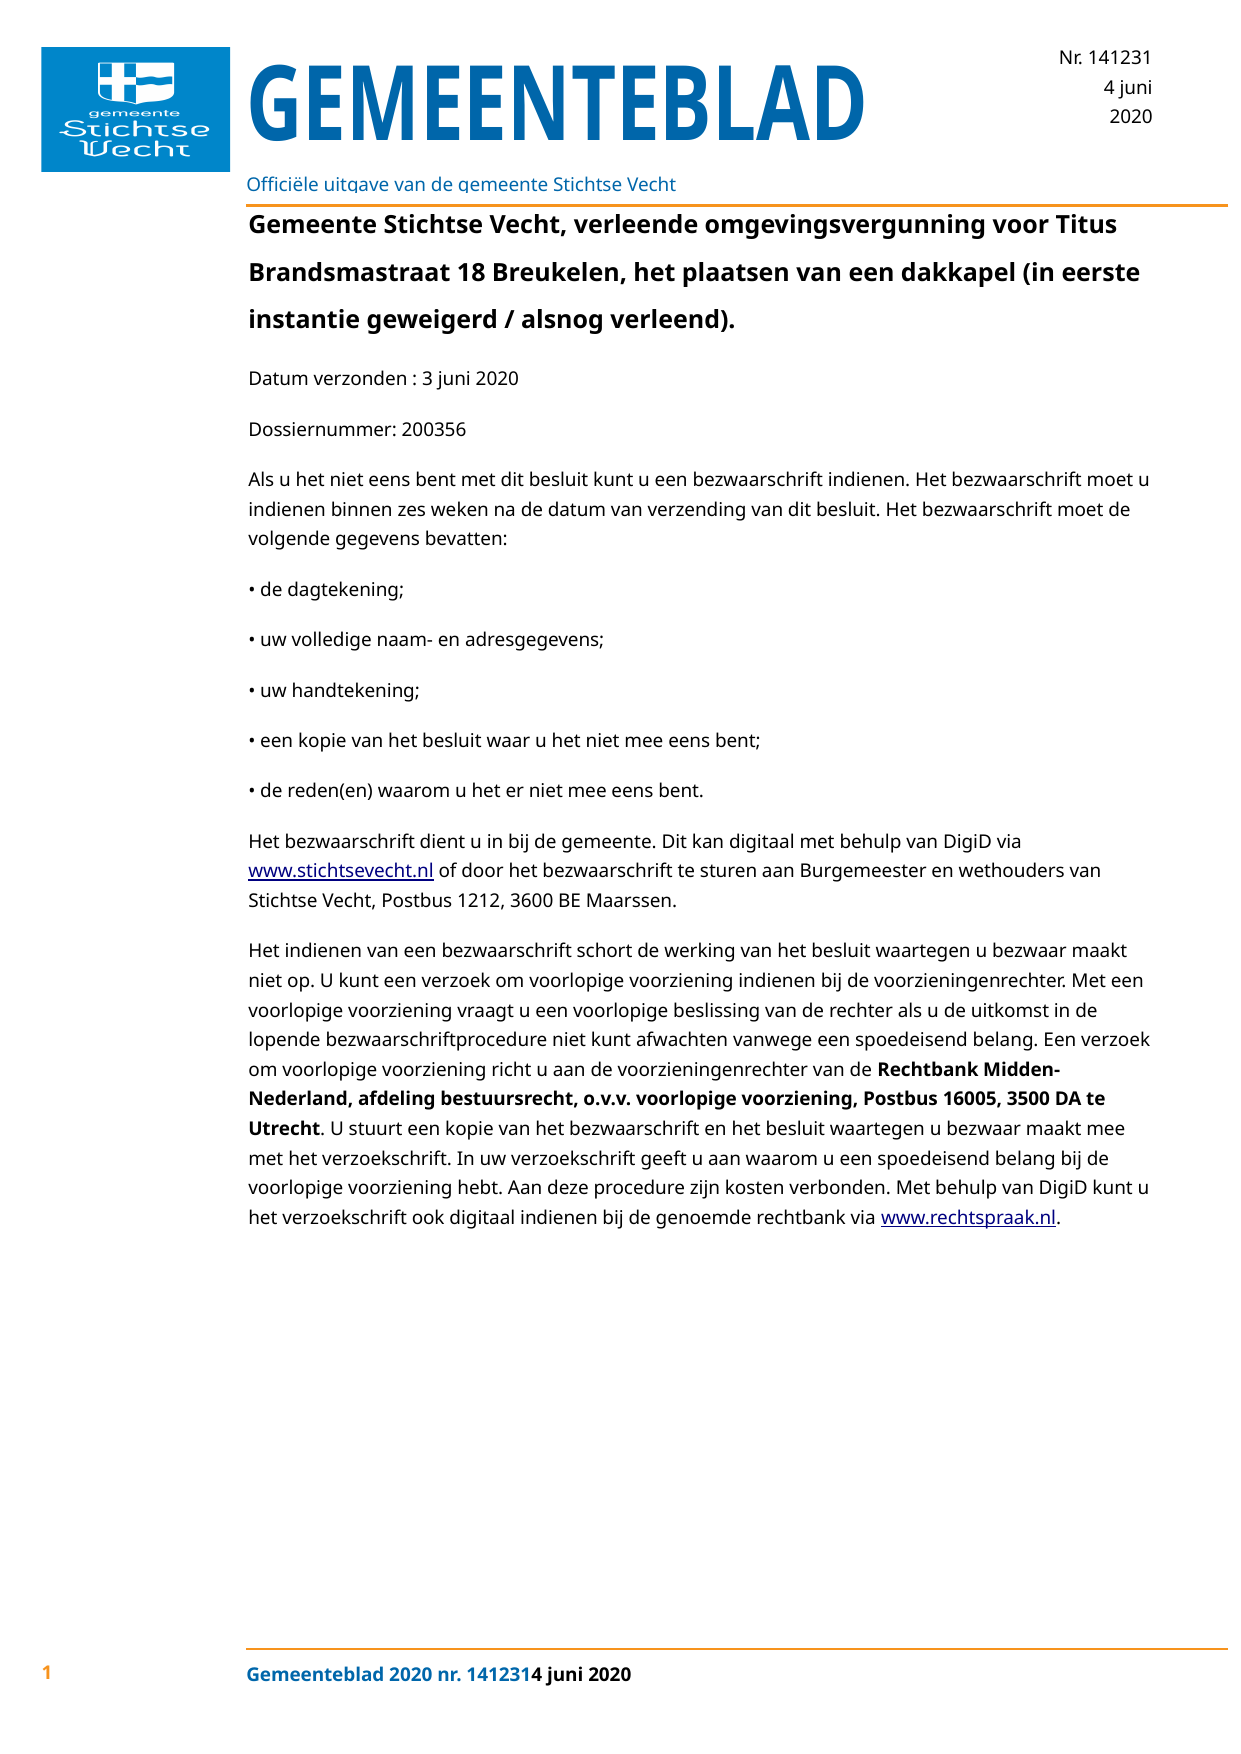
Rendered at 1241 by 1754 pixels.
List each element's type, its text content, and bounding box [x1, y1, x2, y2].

text • uw volledige naam- en adresgegevens; [248, 626, 1152, 652]
text • een kopie van het besluit waar u het niet mee eens bent; [248, 727, 1152, 753]
picture [137, 63, 174, 103]
text • uw handtekening; [248, 677, 1152, 702]
text Het bezwaarschrift dient u in bij de gemeente. Dit kan digitaal met behulp van DigiD via www.stichtsevecht.nl of door het bezwaarschrift te sturen aan Burgemeester en wethouders van Stichtse Vecht, Postbus 1212, 3600 BE Maarssen. [248, 828, 1152, 913]
text • de dagtekening; [248, 576, 1152, 602]
text • de reden(en) waarom u het er niet mee eens bent. [248, 778, 1152, 803]
text Datum verzonden : 3 juni 2020 [248, 366, 1152, 391]
text Dossiernummer: 200356 [248, 416, 1152, 442]
picture [99, 63, 135, 101]
text Gemeente Stichtse Vecht, verleende omgevingsvergunning voor Titus Brandsmastraat 18 Breukelen, het plaatsen van een dakkapel (in eerste instantie geweigerd / alsnog verleend). [248, 207, 1152, 336]
text Het indienen van een bezwaarschrift schort de werking van het besluit waartegen u bezwaar maakt niet op. U kunt een verzoek om voorlopige voorziening indienen bij de voorzieningenrechter. Met een voorlopige voorziening vraagt u een voorlopige beslissing van de rechter als u de uitkomst in de lopende bezwaarschriftprocedure niet kunt afwachten vanwege een spoedeisend belang. Een verzoek om voorlopige voorziening richt u aan de voorzieningenrechter van de Rechtbank Midden-Nederland, afdeling bestuursrecht, o.v.v. voorlopige voorziening, Postbus 16005, 3500 DA te Utrecht. U stuurt een kopie van het bezwaarschrift en het besluit waartegen u bezwaar maakt mee met het verzoekschrift. In uw verzoekschrift geeft u aan waarom u een spoedeisend belang bij de voorlopige voorziening hebt. Aan deze procedure zijn kosten verbonden. Met behulp van DigiD kunt u het verzoekschrift ook digitaal indienen bij de genoemde rechtbank via www.rechtspraak.nl. [248, 938, 1152, 1229]
text Als u het niet eens bent met dit besluit kunt u een bezwaarschrift indienen. Het bezwaarschrift moet u indienen binnen zes weken na de datum van verzending van dit besluit. Het bezwaarschrift moet de volgende gegevens bevatten: [248, 466, 1152, 551]
